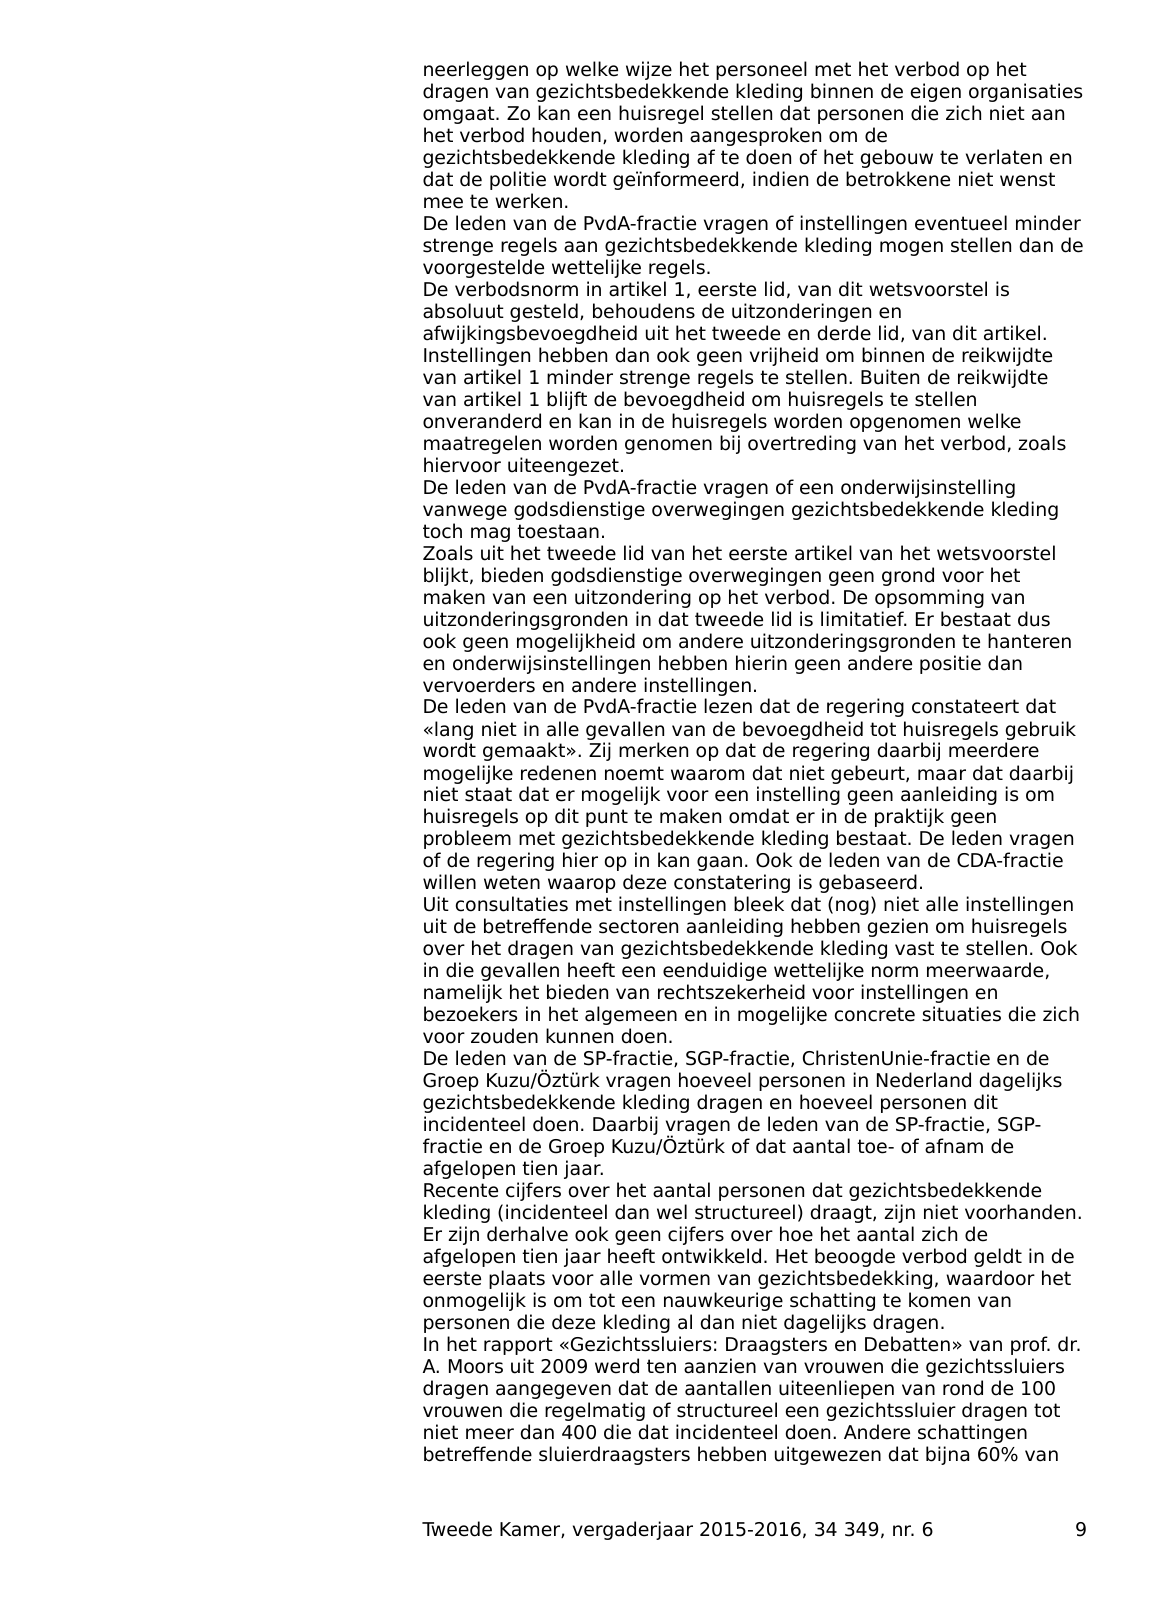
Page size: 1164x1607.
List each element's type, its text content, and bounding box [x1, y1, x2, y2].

text De leden van de PvdA-fractie lezen dat de regering constateert dat «lang niet in alle gevallen van de bevoegdheid tot huisregels gebruik wordt gemaakt». Zij merken op dat de regering daarbij meerdere mogelijke redenen noemt waarom dat niet gebeurt, maar dat daarbij niet staat dat er mogelijk voor een instelling geen aanleiding is om huisregels op dit punt te maken omdat er in de praktijk geen probleem met gezichtsbedekkende kleding bestaat. De leden vragen of de regering hier op in kan gaan. Ook de leden van de CDA-fractie willen weten waarop deze constatering is gebaseerd. [422, 696, 1087, 894]
text Zoals uit het tweede lid van het eerste artikel van het wetsvoorstel blijkt, bieden godsdienstige overwegingen geen grond voor het maken van een uitzondering op het verbod. De opsomming van uitzonderingsgronden in dat tweede lid is limitatief. Er bestaat dus ook geen mogelijkheid om andere uitzonderingsgronden te hanteren en onderwijsinstellingen hebben hierin geen andere positie dan vervoerders en andere instellingen. [422, 543, 1087, 696]
text Uit consultaties met instellingen bleek dat (nog) niet alle instellingen uit de betreffende sectoren aanleiding hebben gezien om huisregels over het dragen van gezichtsbedekkende kleding vast te stellen. Ook in die gevallen heeft een eenduidige wettelijke norm meerwaarde, namelijk het bieden van rechtszekerheid voor instellingen en bezoekers in het algemeen en in mogelijke concrete situaties die zich voor zouden kunnen doen. [422, 894, 1087, 1048]
text Recente cijfers over het aantal personen dat gezichtsbedekkende kleding (incidenteel dan wel structureel) draagt, zijn niet voorhanden. Er zijn derhalve ook geen cijfers over hoe het aantal zich de afgelopen tien jaar heeft ontwikkeld. Het beoogde verbod geldt in de eerste plaats voor alle vormen van gezichtsbedekking, waardoor het onmogelijk is om tot een nauwkeurige schatting te komen van personen die deze kleding al dan niet dagelijks dragen. [422, 1180, 1087, 1334]
text De verbodsnorm in artikel 1, eerste lid, van dit wetsvoorstel is absoluut gesteld, behoudens de uitzonderingen en afwijkingsbevoegdheid uit het tweede en derde lid, van dit artikel. Instellingen hebben dan ook geen vrijheid om binnen de reikwijdte van artikel 1 minder strenge regels te stellen. Buiten de reikwijdte van artikel 1 blijft de bevoegdheid om huisregels te stellen onveranderd en kan in de huisregels worden opgenomen welke maatregelen worden genomen bij overtreding van het verbod, zoals hiervoor uiteengezet. [422, 279, 1087, 477]
text De leden van de PvdA-fractie vragen of een onderwijsinstelling vanwege godsdienstige overwegingen gezichtsbedekkende kleding toch mag toestaan. [422, 477, 1087, 543]
text neerleggen op welke wijze het personeel met het verbod op het dragen van gezichtsbedekkende kleding binnen de eigen organisaties omgaat. Zo kan een huisregel stellen dat personen die zich niet aan het verbod houden, worden aangesproken om de gezichtsbedekkende kleding af te doen of het gebouw te verlaten en dat de politie wordt geïnformeerd, indien de betrokkene niet wenst mee te werken. [422, 59, 1087, 213]
text De leden van de PvdA-fractie vragen of instellingen eventueel minder strenge regels aan gezichtsbedekkende kleding mogen stellen dan de voorgestelde wettelijke regels. [422, 213, 1087, 279]
text De leden van de SP-fractie, SGP-fractie, ChristenUnie-fractie en de Groep Kuzu/Öztürk vragen hoeveel personen in Nederland dagelijks gezichtsbedekkende kleding dragen en hoeveel personen dit incidenteel doen. Daarbij vragen de leden van de SP-fractie, SGP-fractie en de Groep Kuzu/Öztürk of dat aantal toe- of afnam de afgelopen tien jaar. [422, 1048, 1087, 1180]
text In het rapport «Gezichtssluiers: Draagsters en Debatten» van prof. dr. A. Moors uit 2009 werd ten aanzien van vrouwen die gezichtssluiers dragen aangegeven dat de aantallen uiteenliepen van rond de 100 vrouwen die regelmatig of structureel een gezichtssluier dragen tot niet meer dan 400 die dat incidenteel doen. Andere schattingen betreffende sluierdraagsters hebben uitgewezen dat bijna 60% van [422, 1334, 1087, 1466]
